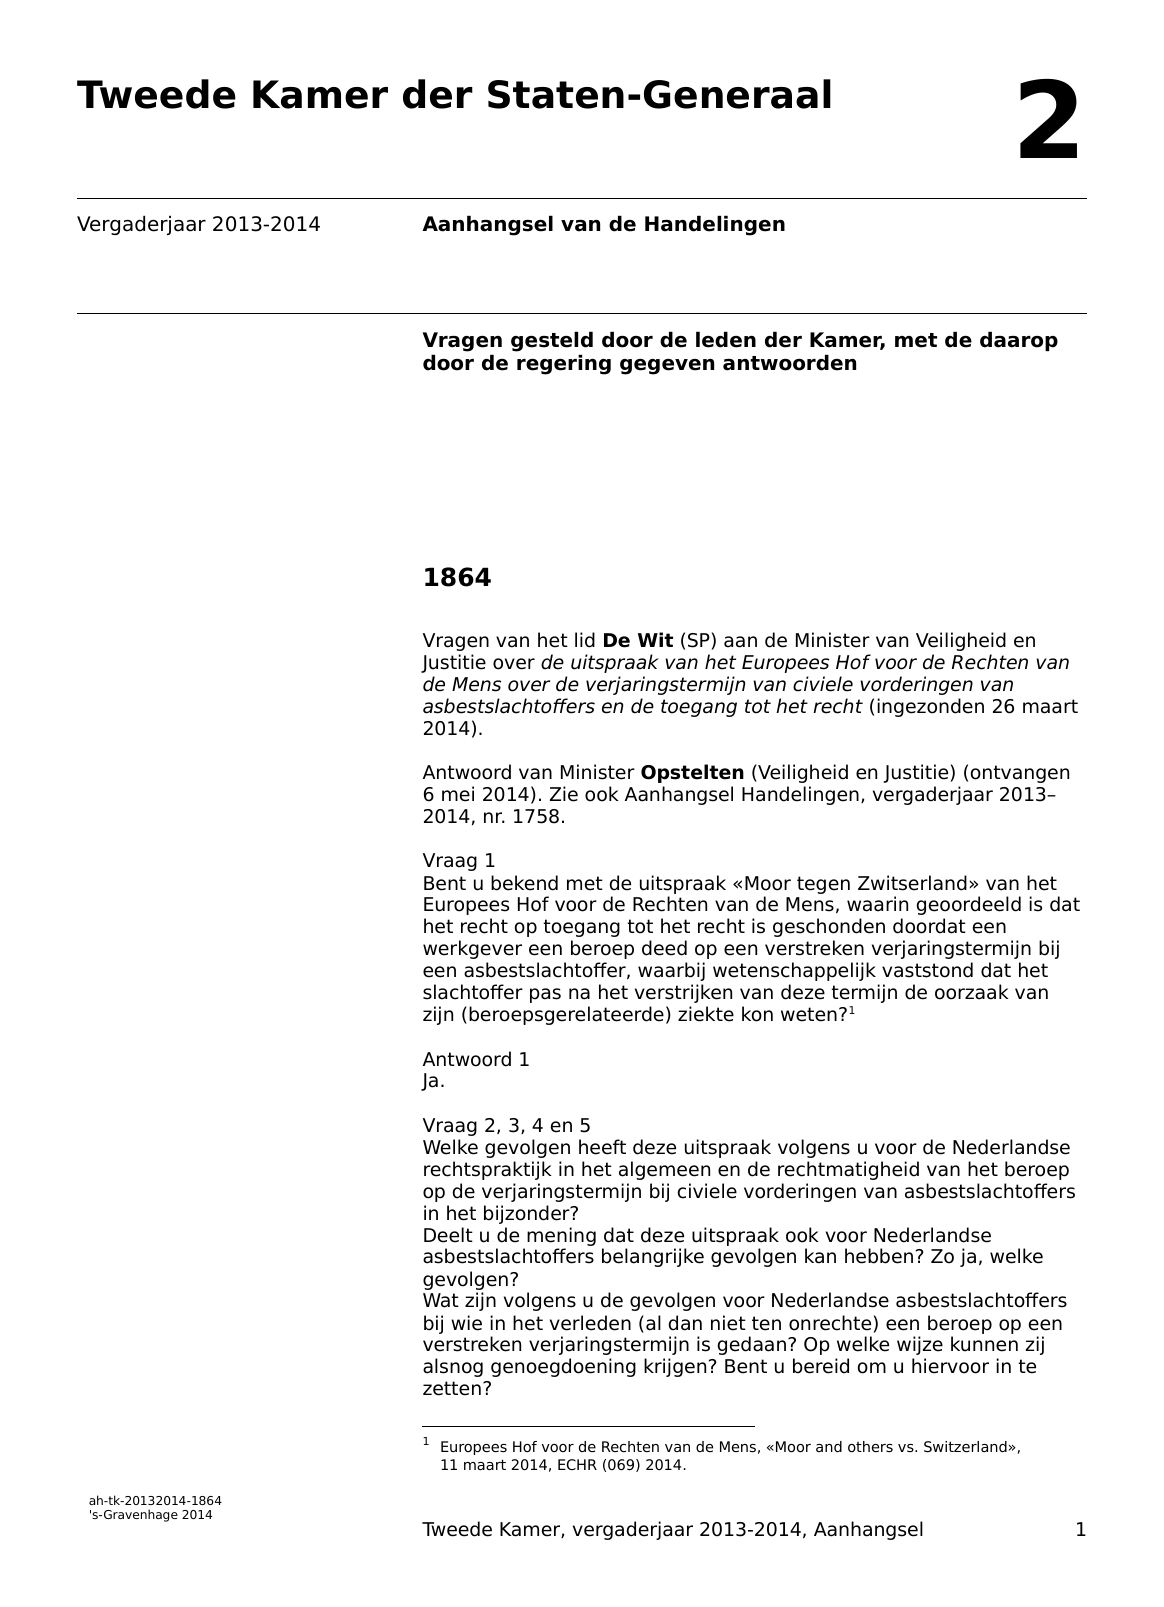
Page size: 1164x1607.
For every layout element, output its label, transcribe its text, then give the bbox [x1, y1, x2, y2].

text Antwoord 1 [422, 1048, 1087, 1070]
text Antwoord van Minister Opstelten (Veiligheid en Justitie) (ontvangen 6 mei 2014). Zie ook Aanhangsel Handelingen, vergaderjaar 2013–2014, nr. 1758. [422, 762, 1087, 828]
text Vraag 2, 3, 4 en 5 [422, 1114, 1087, 1137]
text Wat zijn volgens u de gevolgen voor Nederlandse asbestslachtoffers bij wie in het verleden (al dan niet ten onrechte) een beroep op een verstreken verjaringstermijn is gedaan? Op welke wijze kunnen zij alsnog genoegdoening krijgen? Bent u bereid om u hiervoor in te zetten? [422, 1290, 1087, 1400]
table_cell Vergaderjaar 2013-2014 [77, 199, 422, 313]
text Ja. [422, 1070, 1087, 1092]
text Bent u bekend met de uitspraak «Moor tegen Zwitserland» van het Europees Hof voor de Rechten van de Mens, waarin geoordeeld is dat het recht op toegang tot het recht is geschonden doordat een werkgever een beroep deed op een verstreken verjaringstermijn bij een asbestslachtoffer, waarbij wetenschappelijk vaststond dat het slachtoffer pas na het verstrijken van deze termijn de oorzaak van zijn (beroepsgerelateerde) ziekte kon weten? [422, 872, 1087, 1026]
text Europees Hof voor de Rechten van de Mens, «Moor and others vs. Switzerland», 11 maart 2014, ECHR (069) 2014. [422, 1435, 1087, 1474]
text 's-Gravenhage 2014 [88, 1508, 323, 1522]
table_cell [77, 314, 422, 375]
table_cell Aanhangsel van de Handelingen [422, 199, 1087, 313]
text Welke gevolgen heeft deze uitspraak volgens u voor de Nederlandse rechtspraktijk in het algemeen en de rechtmatigheid van het beroep op de verjaringstermijn bij civiele vorderingen van asbestslachtoffers in het bijzonder? [422, 1137, 1087, 1224]
text 1864 [422, 563, 1087, 592]
table_header 2 [886, 59, 1087, 198]
text Vraag 1 [422, 850, 1087, 872]
text Deelt u de mening dat deze uitspraak ook voor Nederlandse asbestslachtoffers belangrijke gevolgen kan hebben? Zo ja, welke gevolgen? [422, 1224, 1087, 1290]
text ah-tk-20132014-1864 [88, 1494, 323, 1508]
table_header Tweede Kamer der Staten-Generaal [77, 59, 886, 198]
table_cell Vragen gesteld door de leden der Kamer, met de daarop door de regering gegeven antwoorden [422, 314, 1087, 375]
text Vragen van het lid De Wit (SP) aan de Minister van Veiligheid en Justitie over de uitspraak van het Europees Hof voor de Rechten van de Mens over de verjaringstermijn van civiele vorderingen van asbestslachtoffers en de toegang tot het recht (ingezonden 26 maart 2014). [422, 630, 1087, 740]
